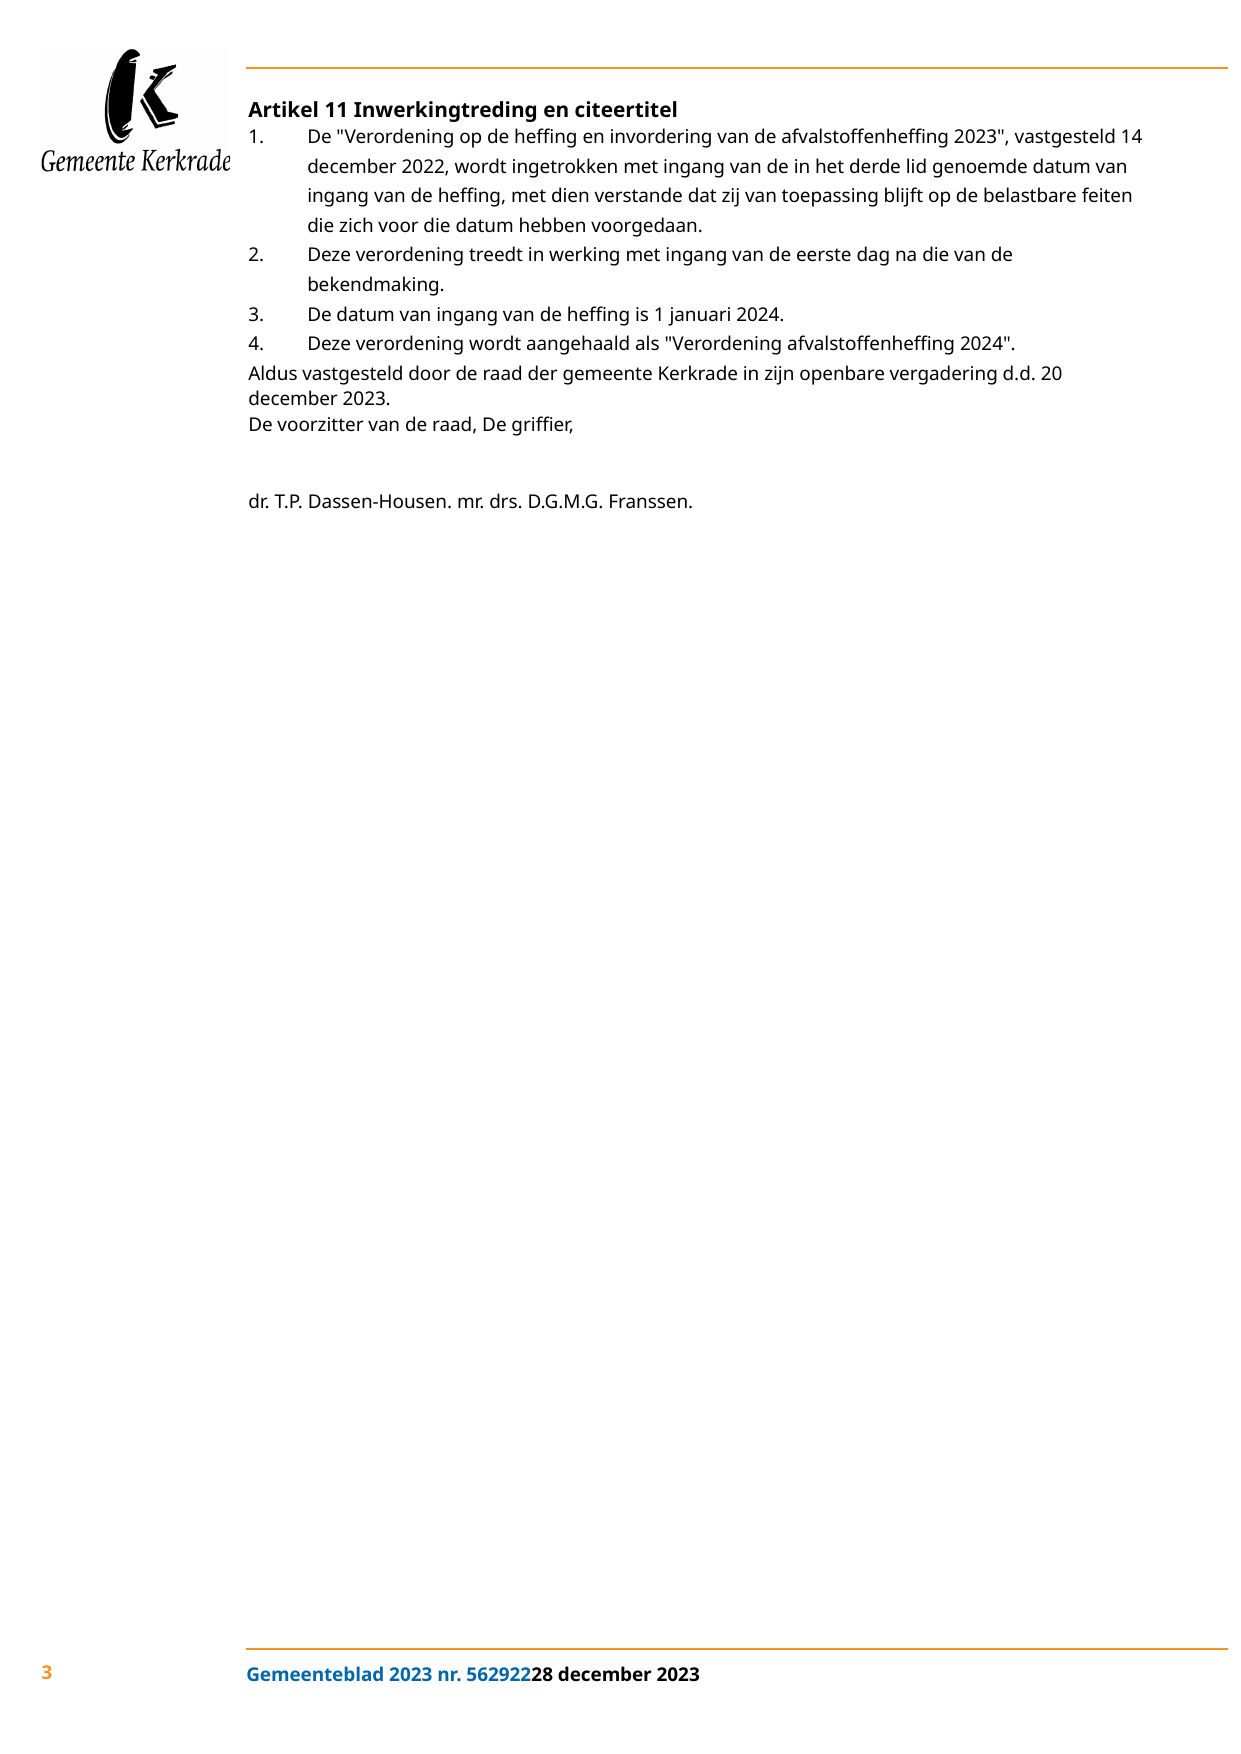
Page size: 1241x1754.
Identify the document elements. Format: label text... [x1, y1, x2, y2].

picture [41, 47, 231, 172]
list Deze verordening treedt in werking met ingang van de eerste dag na die van de bekendmaking. [248, 242, 1152, 297]
list Deze verordening wordt aangehaald als "Verordening afvalstoffenheffing 2024". [248, 330, 1152, 356]
text Aldus vastgesteld door de raad der gemeente Kerkrade in zijn openbare vergadering d.d. 20 december 2023. [248, 360, 1152, 411]
list De datum van ingang van de heffing is 1 januari 2024. [248, 301, 1152, 326]
list De "Verordening op de heffing en invordering van de afvalstoffenheffing 2023", vastgesteld 14 december 2022, wordt ingetrokken met ingang van de in het derde lid genoemde datum van ingang van de heffing, met dien verstande dat zij van toepassing blijft op de belastbare feiten die zich voor die datum hebben voorgedaan. [248, 123, 1152, 238]
text dr. T.P. Dassen-Housen. mr. drs. D.G.M.G. Franssen. [248, 488, 1152, 514]
text Artikel 11 Inwerkingtreding en citeertitel [248, 95, 1152, 123]
text De voorzitter van de raad, De griffier, [248, 411, 1152, 437]
